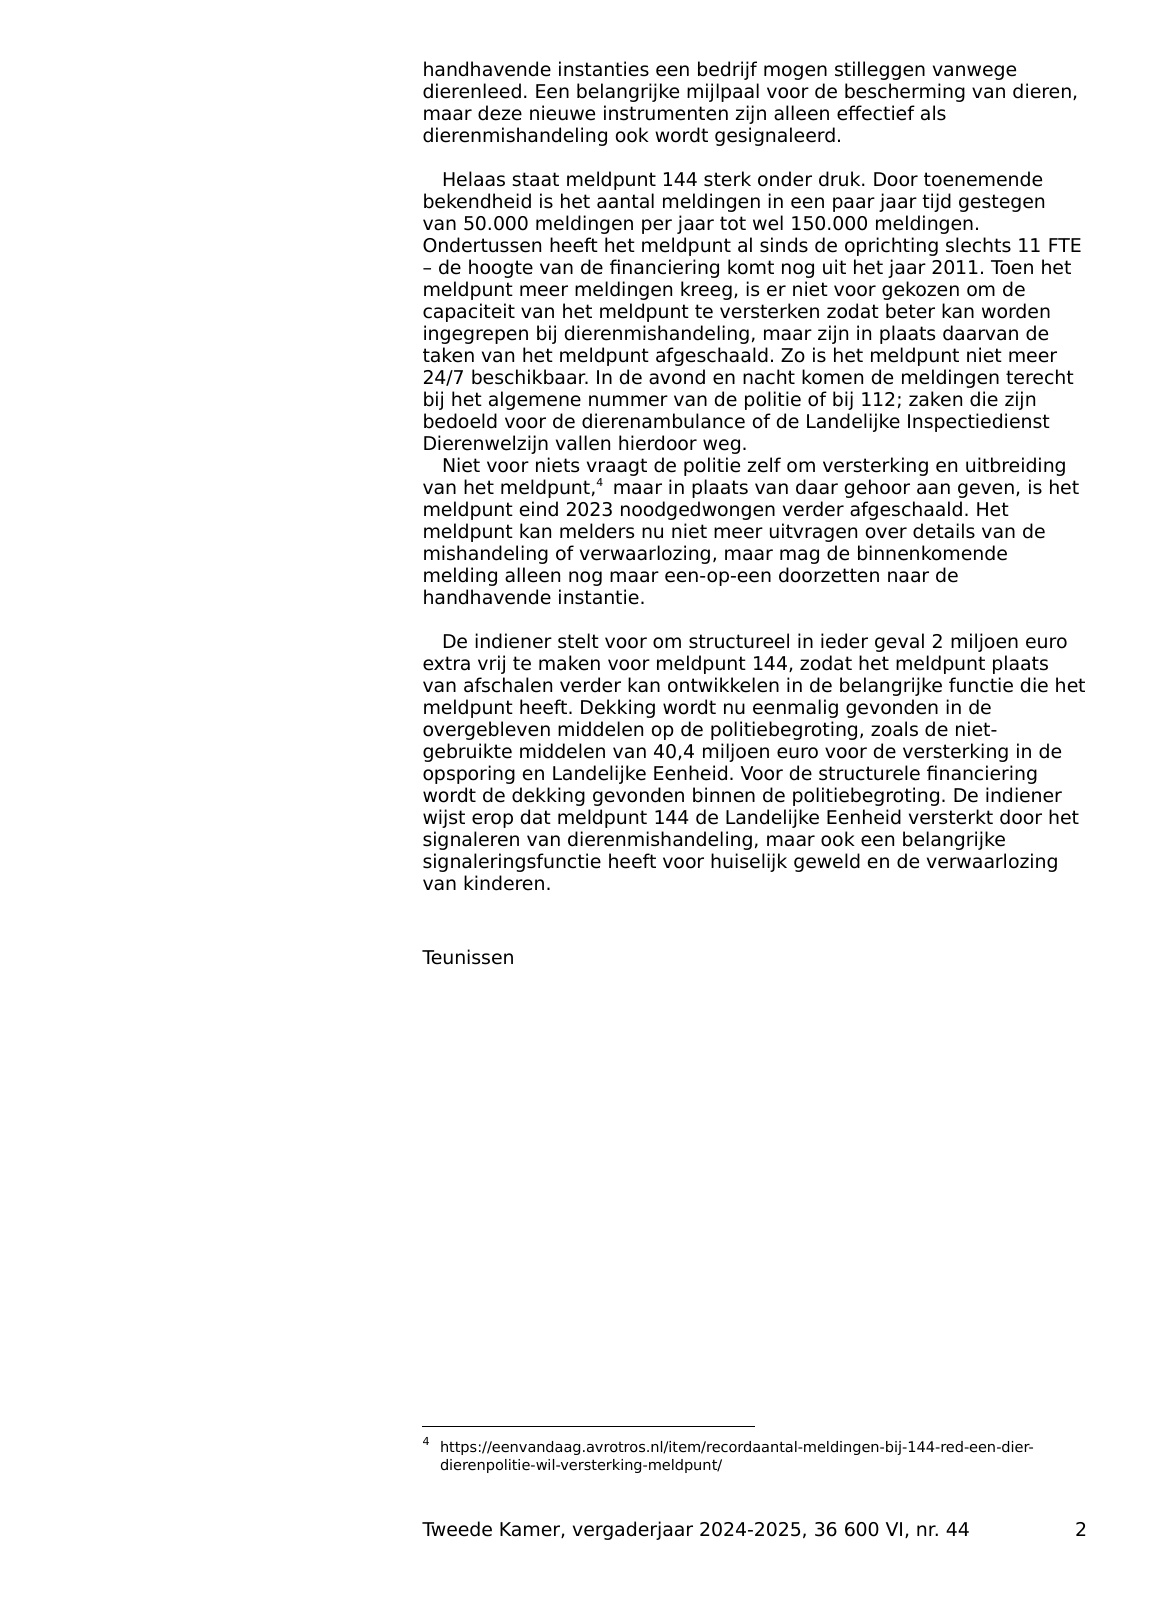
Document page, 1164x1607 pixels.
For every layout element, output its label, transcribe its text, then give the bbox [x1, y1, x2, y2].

text Niet voor niets vraagt de politie zelf om versterking en uitbreiding van het meldpunt, maar in plaats van daar gehoor aan geven, is het meldpunt eind 2023 noodgedwongen verder afgeschaald. Het meldpunt kan melders nu niet meer uitvragen over details van de mishandeling of verwaarlozing, maar mag de binnenkomende melding alleen nog maar een-op-een doorzetten naar de handhavende instantie. [422, 455, 1087, 609]
text Helaas staat meldpunt 144 sterk onder druk. Door toenemende bekendheid is het aantal meldingen in een paar jaar tijd gestegen van 50.000 meldingen per jaar tot wel 150.000 meldingen. Ondertussen heeft het meldpunt al sinds de oprichting slechts 11 FTE – de hoogte van de financiering komt nog uit het jaar 2011. Toen het meldpunt meer meldingen kreeg, is er niet voor gekozen om de capaciteit van het meldpunt te versterken zodat beter kan worden ingegrepen bij dierenmishandeling, maar zijn in plaats daarvan de taken van het meldpunt afgeschaald. Zo is het meldpunt niet meer 24/7 beschikbaar. In de avond en nacht komen de meldingen terecht bij het algemene nummer van de politie of bij 112; zaken die zijn bedoeld voor de dierenambulance of de Landelijke Inspectiedienst Dierenwelzijn vallen hierdoor weg. [422, 169, 1087, 455]
text handhavende instanties een bedrijf mogen stilleggen vanwege dierenleed. Een belangrijke mijlpaal voor de bescherming van dieren, maar deze nieuwe instrumenten zijn alleen effectief als dierenmishandeling ook wordt gesignaleerd. [422, 59, 1087, 147]
text De indiener stelt voor om structureel in ieder geval 2 miljoen euro extra vrij te maken voor meldpunt 144, zodat het meldpunt plaats van afschalen verder kan ontwikkelen in de belangrijke functie die het meldpunt heeft. Dekking wordt nu eenmalig gevonden in de overgebleven middelen op de politiebegroting, zoals de niet-gebruikte middelen van 40,4 miljoen euro voor de versterking in de opsporing en Landelijke Eenheid. Voor de structurele financiering wordt de dekking gevonden binnen de politiebegroting. De indiener wijst erop dat meldpunt 144 de Landelijke Eenheid versterkt door het signaleren van dierenmishandeling, maar ook een belangrijke signaleringsfunctie heeft voor huiselijk geweld en de verwaarlozing van kinderen. [422, 631, 1087, 895]
text https://eenvandaag.avrotros.nl/item/recordaantal-meldingen-bij-144-red-een-dier-dierenpolitie-wil-versterking-meldpunt/ [422, 1435, 1087, 1474]
text Teunissen [422, 925, 1087, 969]
